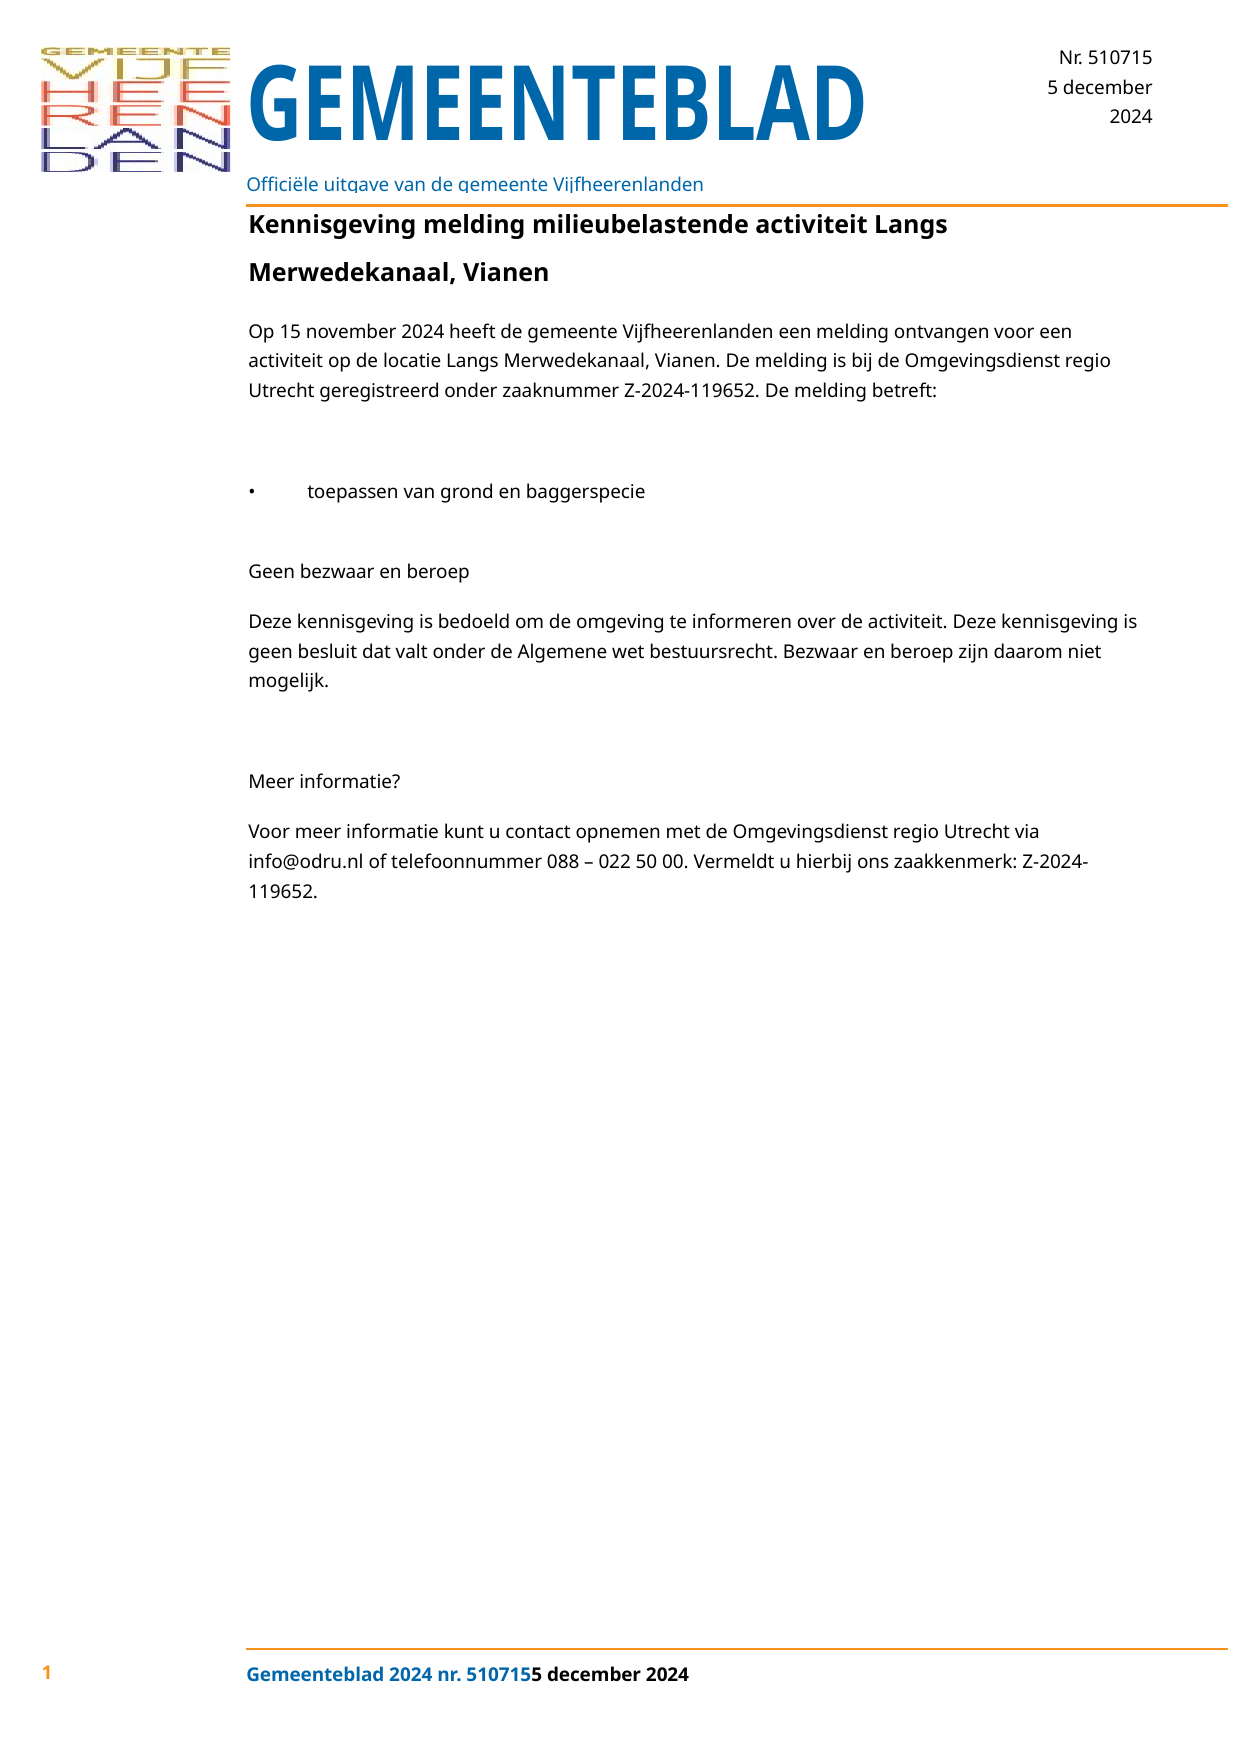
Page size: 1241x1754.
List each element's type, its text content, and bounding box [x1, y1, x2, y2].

list toepassen van grond en baggerspecie [248, 478, 1152, 504]
text Voor meer informatie kunt u contact opnemen met de Omgevingsdienst regio Utrecht via info@odru.nl of telefoonnummer 088 – 022 50 00. Vermeldt u hierbij ons zaakkenmerk: Z-2024-119652. [248, 819, 1152, 904]
text Op 15 november 2024 heeft de gemeente Vijfheerenlanden een melding ontvangen voor een activiteit op de locatie Langs Merwedekanaal, Vianen. De melding is bij de Omgevingsdienst regio Utrecht geregistreerd onder zaaknummer Z-2024-119652. De melding betreft: [248, 318, 1152, 403]
text Deze kennisgeving is bedoeld om de omgeving te informeren over de activiteit. Deze kennisgeving is geen besluit dat valt onder de Algemene wet bestuursrecht. Bezwaar en beroep zijn daarom niet mogelijk. [248, 608, 1152, 693]
picture [41, 47, 231, 172]
text Kennisgeving melding milieubelastende activiteit Langs Merwedekanaal, Vianen [248, 207, 1152, 288]
text Geen bezwaar en beroep [248, 558, 1152, 584]
text Meer informatie? [248, 768, 1152, 794]
